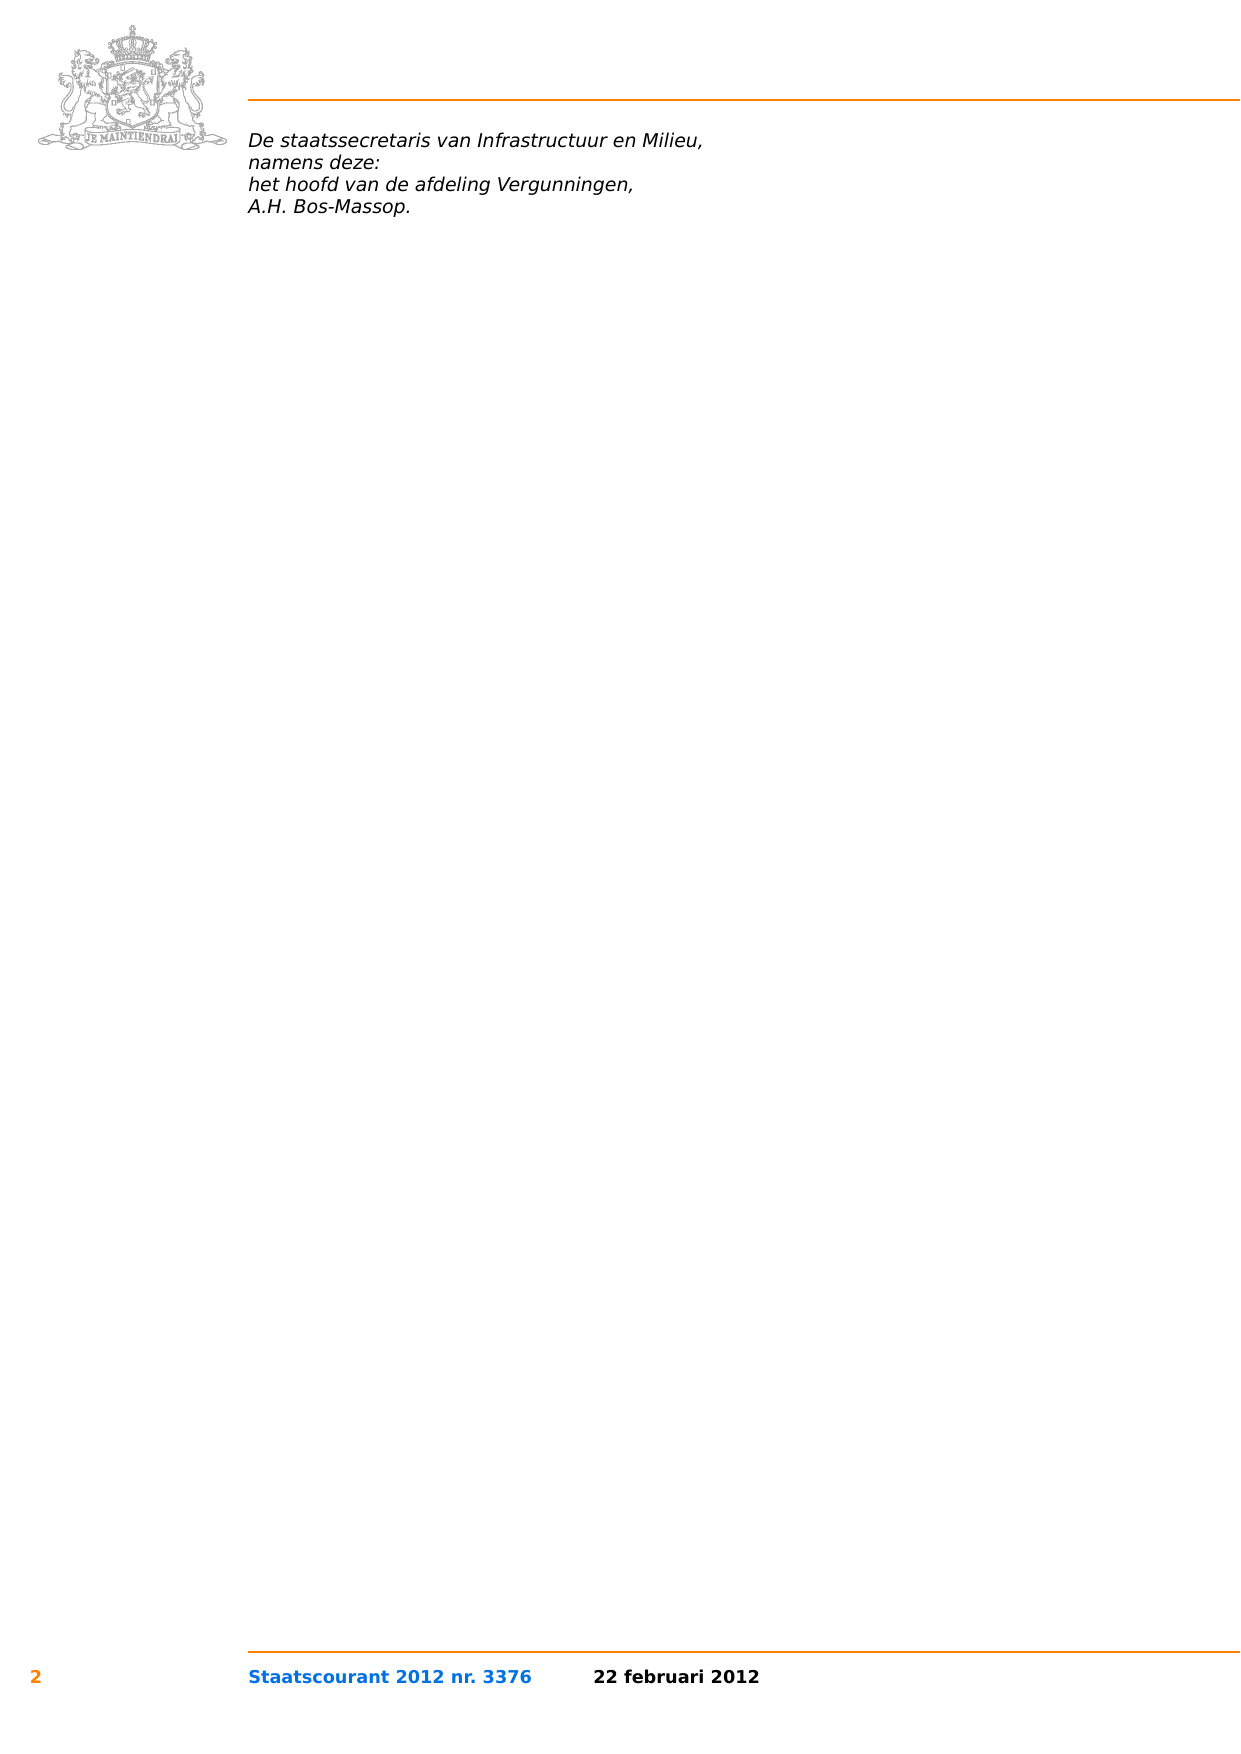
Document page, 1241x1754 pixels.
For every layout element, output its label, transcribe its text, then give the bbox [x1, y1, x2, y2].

picture [38, 25, 227, 150]
text De staatssecretaris van Infrastructuur en Milieu, namens deze: het hoofd van de afdeling Vergunningen, A.H. Bos-Massop. [248, 130, 1163, 218]
